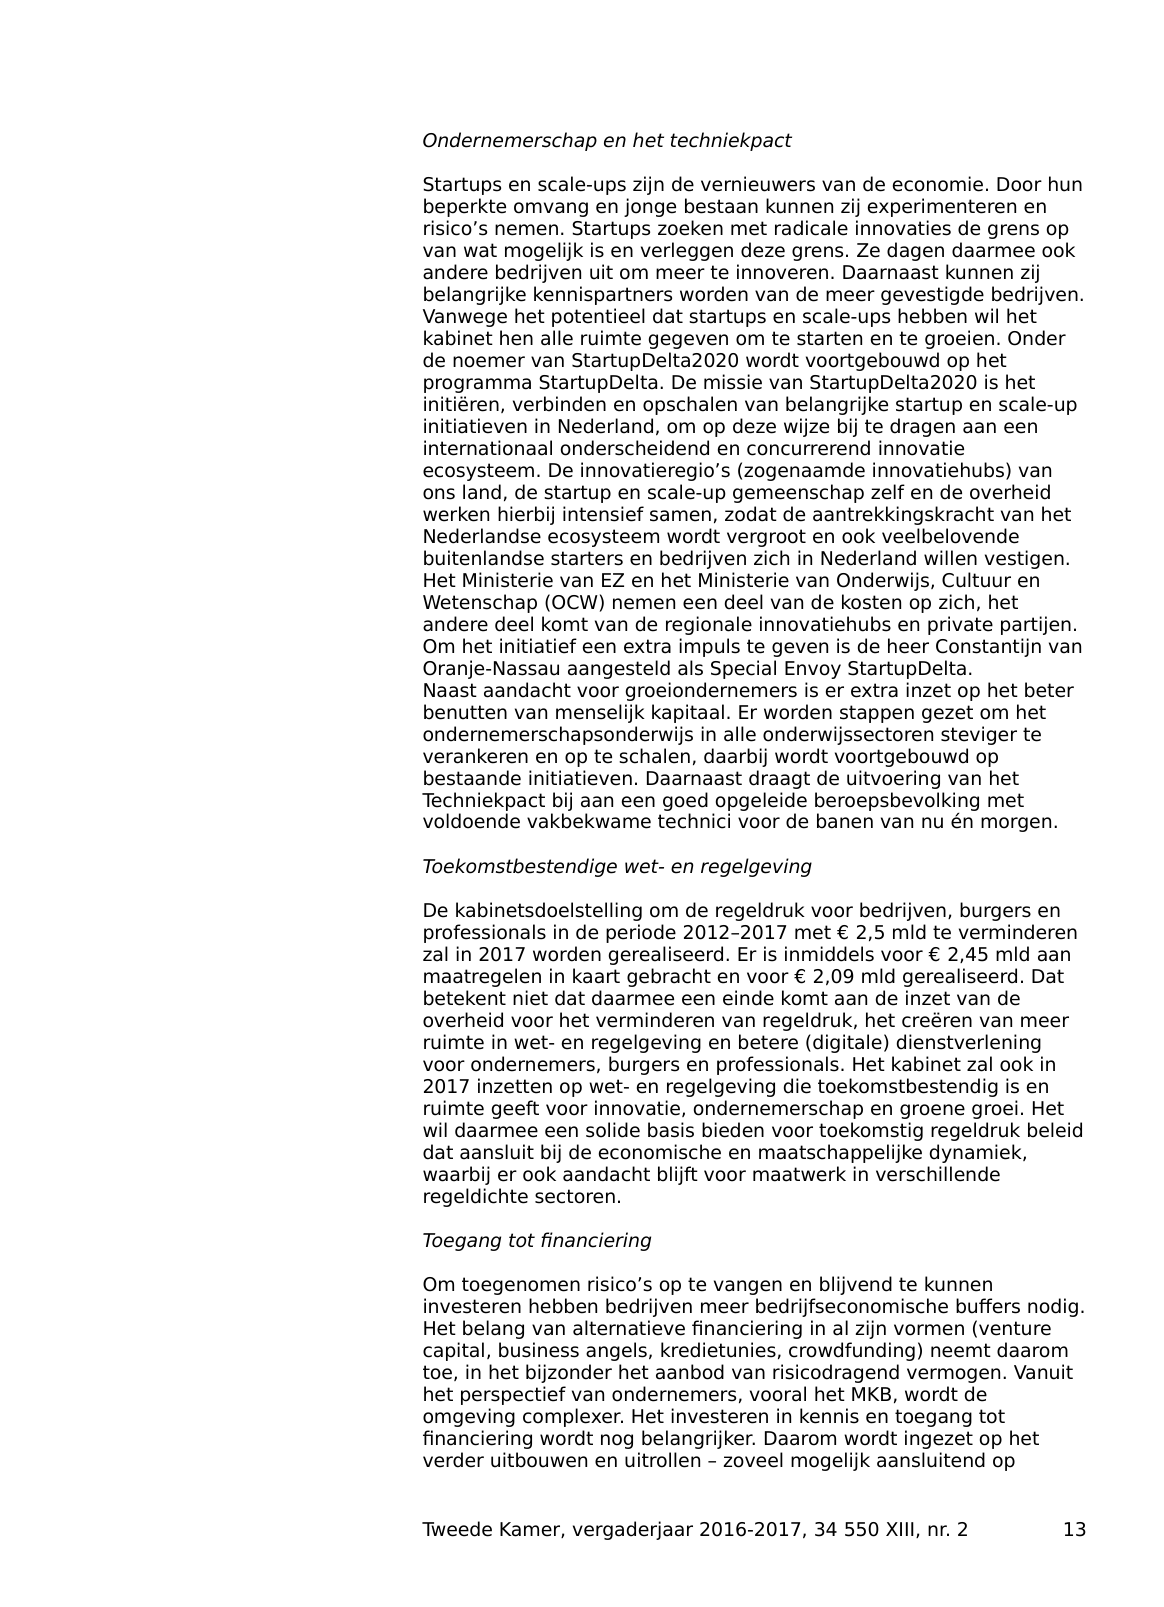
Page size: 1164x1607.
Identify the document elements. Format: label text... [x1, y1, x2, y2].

text Naast aandacht voor groeiondernemers is er extra inzet op het beter benutten van menselijk kapitaal. Er worden stappen gezet om het ondernemerschapsonderwijs in alle onderwijssectoren steviger te verankeren en op te schalen, daarbij wordt voortgebouwd op bestaande initiatieven. Daarnaast draagt de uitvoering van het Techniekpact bij aan een goed opgeleide beroepsbevolking met voldoende vakbekwame technici voor de banen van nu én morgen. [422, 679, 1087, 833]
subtitle Toegang tot financiering [422, 1230, 1087, 1252]
text Om toegenomen risico’s op te vangen en blijvend te kunnen investeren hebben bedrijven meer bedrijfseconomische buffers nodig. Het belang van alternatieve financiering in al zijn vormen (venture capital, business angels, kredietunies, crowdfunding) neemt daarom toe, in het bijzonder het aanbod van risicodragend vermogen. Vanuit het perspectief van ondernemers, vooral het MKB, wordt de omgeving complexer. Het investeren in kennis en toegang tot financiering wordt nog belangrijker. Daarom wordt ingezet op het verder uitbouwen en uitrollen – zoveel mogelijk aansluitend op [422, 1274, 1087, 1472]
subtitle Ondernemerschap en het techniekpact [422, 130, 1087, 152]
subtitle Toekomstbestendige wet- en regelgeving [422, 856, 1087, 878]
text Startups en scale-ups zijn de vernieuwers van de economie. Door hun beperkte omvang en jonge bestaan kunnen zij experimenteren en risico’s nemen. Startups zoeken met radicale innovaties de grens op van wat mogelijk is en verleggen deze grens. Ze dagen daarmee ook andere bedrijven uit om meer te innoveren. Daarnaast kunnen zij belangrijke kennispartners worden van de meer gevestigde bedrijven. Vanwege het potentieel dat startups en scale-ups hebben wil het kabinet hen alle ruimte gegeven om te starten en te groeien. Onder de noemer van StartupDelta2020 wordt voortgebouwd op het programma StartupDelta. De missie van StartupDelta2020 is het initiëren, verbinden en opschalen van belangrijke startup en scale-up initiatieven in Nederland, om op deze wijze bij te dragen aan een internationaal onderscheidend en concurrerend innovatie ecosysteem. De innovatieregio’s (zogenaamde innovatiehubs) van ons land, de startup en scale-up gemeenschap zelf en de overheid werken hierbij intensief samen, zodat de aantrekkingskracht van het Nederlandse ecosysteem wordt vergroot en ook veelbelovende buitenlandse starters en bedrijven zich in Nederland willen vestigen. Het Ministerie van EZ en het Ministerie van Onderwijs, Cultuur en Wetenschap (OCW) nemen een deel van de kosten op zich, het andere deel komt van de regionale innovatiehubs en private partijen. Om het initiatief een extra impuls te geven is de heer Constantijn van Oranje-Nassau aangesteld als Special Envoy StartupDelta. [422, 174, 1087, 679]
text De kabinetsdoelstelling om de regeldruk voor bedrijven, burgers en professionals in de periode 2012–2017 met € 2,5 mld te verminderen zal in 2017 worden gerealiseerd. Er is inmiddels voor € 2,45 mld aan maatregelen in kaart gebracht en voor € 2,09 mld gerealiseerd. Dat betekent niet dat daarmee een einde komt aan de inzet van de overheid voor het verminderen van regeldruk, het creëren van meer ruimte in wet- en regelgeving en betere (digitale) dienstverlening voor ondernemers, burgers en professionals. Het kabinet zal ook in 2017 inzetten op wet- en regelgeving die toekomstbestendig is en ruimte geeft voor innovatie, ondernemerschap en groene groei. Het wil daarmee een solide basis bieden voor toekomstig regeldruk beleid dat aansluit bij de economische en maatschappelijke dynamiek, waarbij er ook aandacht blijft voor maatwerk in verschillende regeldichte sectoren. [422, 900, 1087, 1207]
